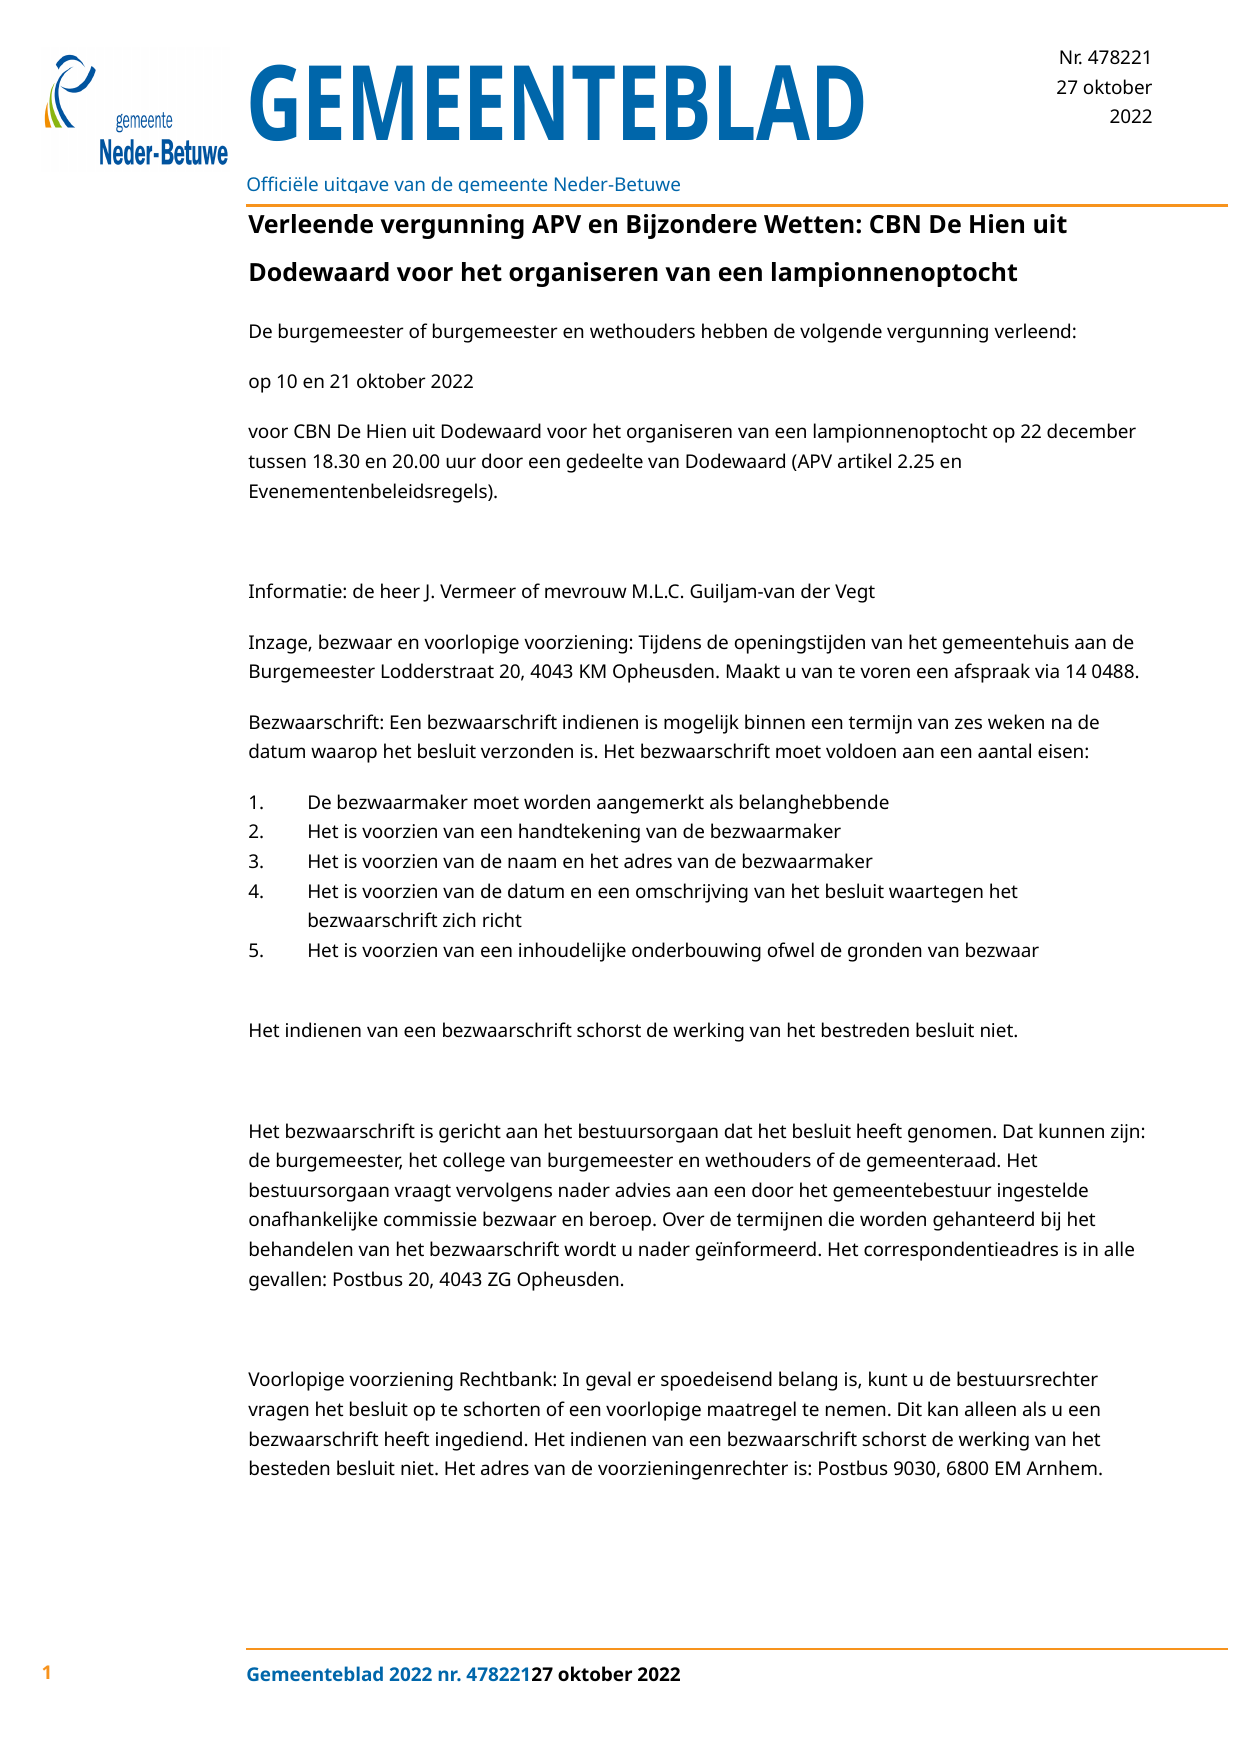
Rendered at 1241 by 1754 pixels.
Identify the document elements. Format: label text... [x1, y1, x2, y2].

text Informatie: de heer J. Vermeer of mevrouw M.L.C. Guiljam-van der Vegt [248, 579, 1152, 604]
text voor CBN De Hien uit Dodewaard voor het organiseren van een lampionnenoptocht op 22 december tussen 18.30 en 20.00 uur door een gedeelte van Dodewaard (APV artikel 2.25 en Evenementenbeleidsregels). [248, 419, 1152, 504]
list De bezwaarmaker moet worden aangemerkt als belanghebbende [248, 789, 1152, 815]
text Inzage, bezwaar en voorlopige voorziening: Tijdens de openingstijden van het gemeentehuis aan de Burgemeester Lodderstraat 20, 4043 KM Opheusden. Maakt u van te voren een afspraak via 14 0488. [248, 629, 1152, 684]
text De burgemeester of burgemeester en wethouders hebben de volgende vergunning verleend: [248, 318, 1152, 344]
text Het bezwaarschrift is gericht aan het bestuursorgaan dat het besluit heeft genomen. Dat kunnen zijn: de burgemeester, het college van burgemeester en wethouders of de gemeenteraad. Het bestuursorgaan vraagt vervolgens nader advies aan een door het gemeentebestuur ingestelde onafhankelijke commissie bezwaar en beroep. Over de termijnen die worden gehanteerd bij het behandelen van het bezwaarschrift wordt u nader geïnformeerd. Het correspondentieadres is in alle gevallen: Postbus 20, 4043 ZG Opheusden. [248, 1118, 1152, 1292]
list Het is voorzien van de naam en het adres van de bezwaarmaker [248, 848, 1152, 874]
picture [41, 47, 231, 172]
text op 10 en 21 oktober 2022 [248, 368, 1152, 394]
text Voorlopige voorziening Rechtbank: In geval er spoedeisend belang is, kunt u de bestuursrechter vragen het besluit op te schorten of een voorlopige maatregel te nemen. Dit kan alleen als u een bezwaarschrift heeft ingediend. Het indienen van een bezwaarschrift schorst de werking van het besteden besluit niet. Het adres van de voorzieningenrechter is: Postbus 9030, 6800 EM Arnhem. [248, 1367, 1152, 1481]
list Het is voorzien van de datum en een omschrijving van het besluit waartegen het bezwaarschrift zich richt [248, 878, 1152, 933]
text Bezwaarschrift: Een bezwaarschrift indienen is mogelijk binnen een termijn van zes weken na de datum waarop het besluit verzonden is. Het bezwaarschrift moet voldoen aan een aantal eisen: [248, 709, 1152, 764]
text Verleende vergunning APV en Bijzondere Wetten: CBN De Hien uit Dodewaard voor het organiseren van een lampionnenoptocht [248, 207, 1152, 288]
list Het is voorzien van een inhoudelijke onderbouwing ofwel de gronden van bezwaar [248, 937, 1152, 963]
list Het is voorzien van een handtekening van de bezwaarmaker [248, 819, 1152, 844]
text Het indienen van een bezwaarschrift schorst de werking van het bestreden besluit niet. [248, 1017, 1152, 1043]
